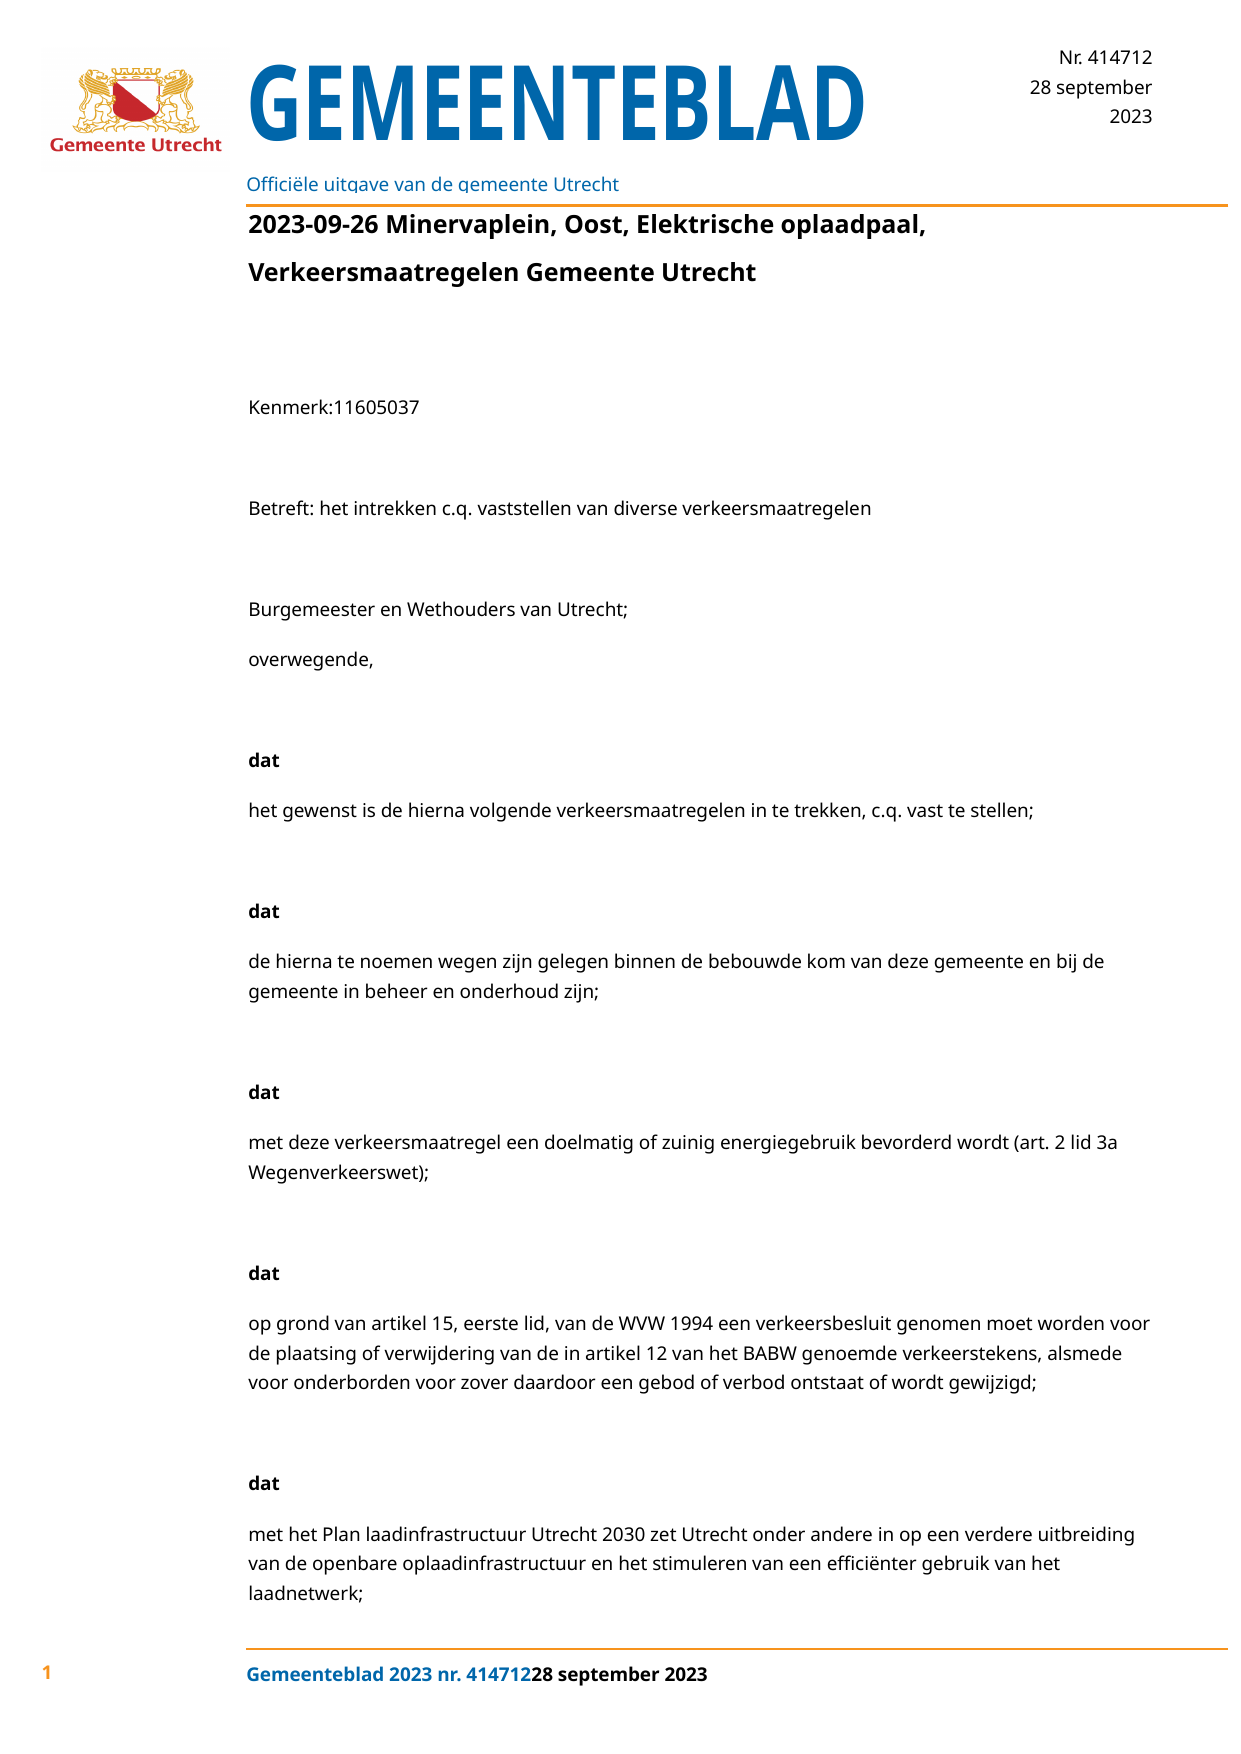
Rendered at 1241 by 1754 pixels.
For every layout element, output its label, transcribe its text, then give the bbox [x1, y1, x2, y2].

text dat [248, 898, 1152, 924]
text dat [248, 1079, 1152, 1105]
text 2023-09-26 Minervaplein, Oost, Elektrische oplaadpaal, Verkeersmaatregelen Gemeente Utrecht [248, 207, 1152, 288]
text Kenmerk:11605037 [248, 394, 1152, 420]
text dat [248, 747, 1152, 773]
text met het Plan laadinfrastructuur Utrecht 2030 zet Utrecht onder andere in op een verdere uitbreiding van de openbare oplaadinfrastructuur en het stimuleren van een efficiënter gebruik van het laadnetwerk; [248, 1521, 1152, 1606]
text dat [248, 1260, 1152, 1286]
text dat [248, 1470, 1152, 1496]
picture [41, 47, 231, 172]
text het gewenst is de hierna volgende verkeersmaatregelen in te trekken, c.q. vast te stellen; [248, 797, 1152, 823]
text overwegende, [248, 646, 1152, 672]
text Burgemeester en Wethouders van Utrecht; [248, 596, 1152, 621]
text op grond van artikel 15, eerste lid, van de WVW 1994 een verkeersbesluit genomen moet worden voor de plaatsing of verwijdering van de in artikel 12 van het BABW genoemde verkeerstekens, alsmede voor onderborden voor zover daardoor een gebod of verbod ontstaat of wordt gewijzigd; [248, 1310, 1152, 1395]
text met deze verkeersmaatregel een doelmatig of zuinig energiegebruik bevorderd wordt (art. 2 lid 3a Wegenverkeerswet); [248, 1129, 1152, 1185]
text Betreft: het intrekken c.q. vaststellen van diverse verkeersmaatregelen [248, 495, 1152, 521]
text de hierna te noemen wegen zijn gelegen binnen de bebouwde kom van deze gemeente en bij de gemeente in beheer en onderhoud zijn; [248, 949, 1152, 1004]
